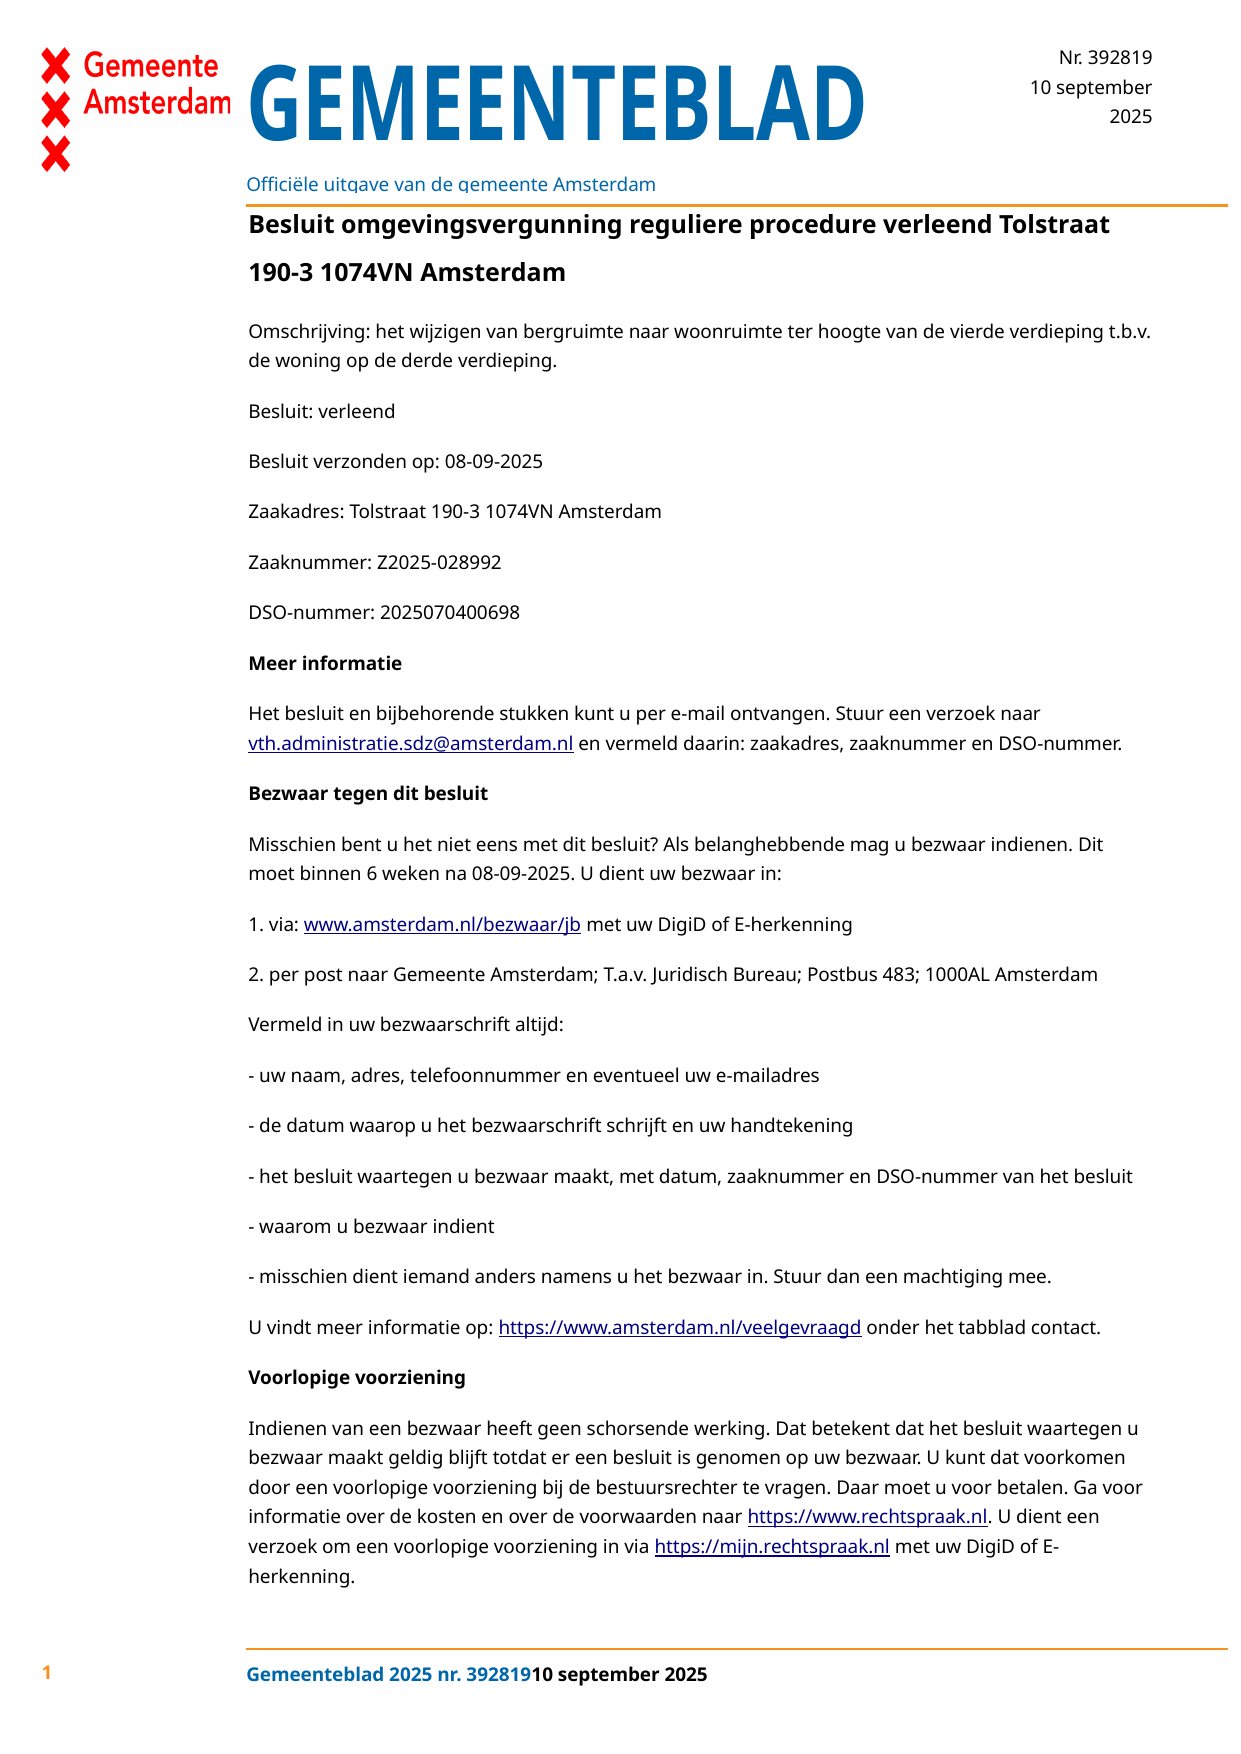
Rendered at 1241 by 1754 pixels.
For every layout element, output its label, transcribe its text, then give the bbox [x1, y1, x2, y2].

picture [41, 47, 231, 172]
text Misschien bent u het niet eens met dit besluit? Als belanghebbende mag u bezwaar indienen. Dit moet binnen 6 weken na 08-09-2025. U dient uw bezwaar in: [248, 831, 1152, 886]
text Zaakadres: Tolstraat 190-3 1074VN Amsterdam [248, 499, 1152, 524]
text - het besluit waartegen u bezwaar maakt, met datum, zaaknummer en DSO-nummer van het besluit [248, 1163, 1152, 1189]
text - waarom u bezwaar indient [248, 1213, 1152, 1239]
text 1. via: www.amsterdam.nl/bezwaar/jb met uw DigiD of E-herkenning [248, 911, 1152, 937]
text Vermeld in uw bezwaarschrift altijd: [248, 1012, 1152, 1037]
text Besluit verzonden op: 08-09-2025 [248, 448, 1152, 474]
text - uw naam, adres, telefoonnummer en eventueel uw e-mailadres [248, 1062, 1152, 1088]
text Besluit: verleend [248, 398, 1152, 424]
text U vindt meer informatie op: https://www.amsterdam.nl/veelgevraagd onder het tabblad contact. [248, 1314, 1152, 1340]
text DSO-nummer: 2025070400698 [248, 599, 1152, 625]
text Het besluit en bijbehorende stukken kunt u per e-mail ontvangen. Stuur een verzoek naar vth.administratie.sdz@amsterdam.nl en vermeld daarin: zaakadres, zaaknummer en DSO-nummer. [248, 700, 1152, 756]
text Zaaknummer: Z2025-028992 [248, 549, 1152, 575]
text Meer informatie [248, 650, 1152, 676]
text Bezwaar tegen dit besluit [248, 780, 1152, 806]
text - misschien dient iemand anders namens u het bezwaar in. Stuur dan een machtiging mee. [248, 1264, 1152, 1289]
text Besluit omgevingsvergunning reguliere procedure verleend Tolstraat 190-3 1074VN Amsterdam [248, 207, 1152, 288]
text Omschrijving: het wijzigen van bergruimte naar woonruimte ter hoogte van de vierde verdieping t.b.v. de woning op de derde verdieping. [248, 318, 1152, 373]
text Voorlopige voorziening [248, 1364, 1152, 1390]
text - de datum waarop u het bezwaarschrift schrijft en uw handtekening [248, 1112, 1152, 1138]
text 2. per post naar Gemeente Amsterdam; T.a.v. Juridisch Bureau; Postbus 483; 1000AL Amsterdam [248, 961, 1152, 987]
text Indienen van een bezwaar heeft geen schorsende werking. Dat betekent dat het besluit waartegen u bezwaar maakt geldig blijft totdat er een besluit is genomen op uw bezwaar. U kunt dat voorkomen door een voorlopige voorziening bij de bestuursrechter te vragen. Daar moet u voor betalen. Ga voor informatie over de kosten en over de voorwaarden naar https://www.rechtspraak.nl. U dient een verzoek om een voorlopige voorziening in via https://mijn.rechtspraak.nl met uw DigiD of E-herkenning. [248, 1415, 1152, 1589]
